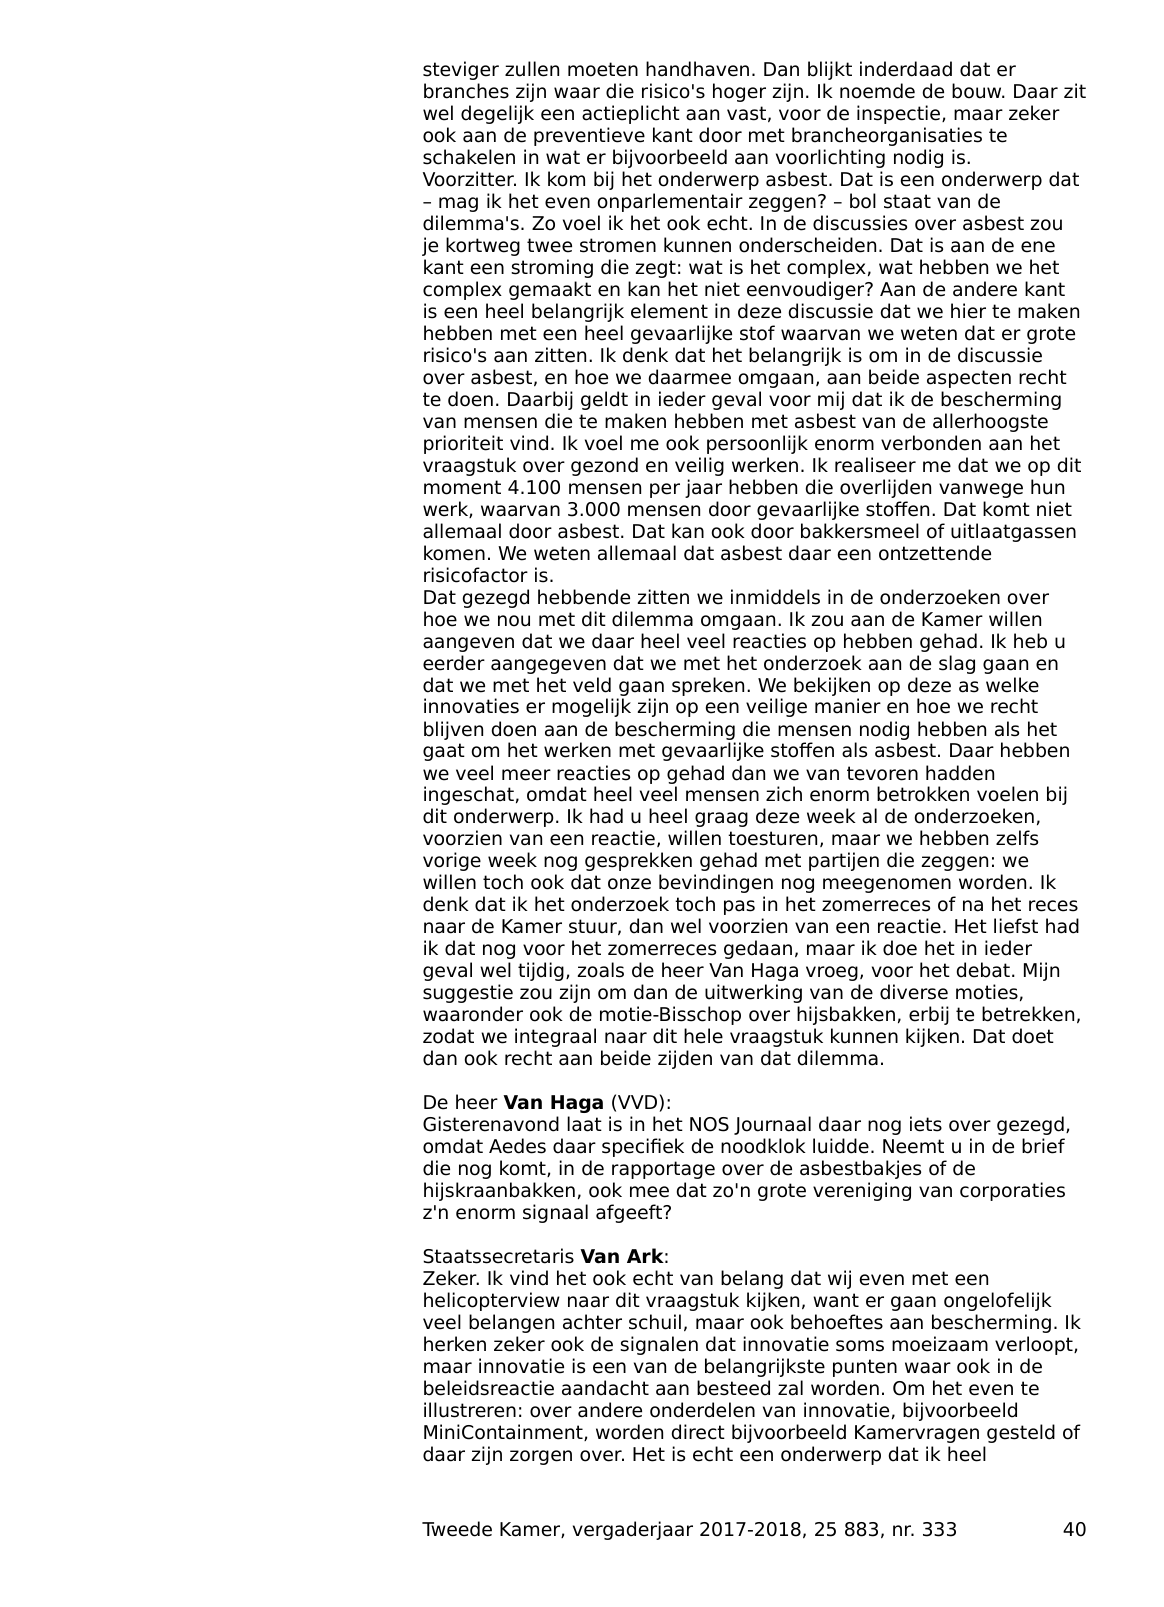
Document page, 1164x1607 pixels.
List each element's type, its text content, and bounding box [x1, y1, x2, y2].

text Zeker. Ik vind het ook echt van belang dat wij even met een helicopterview naar dit vraagstuk kijken, want er gaan ongelofelijk veel belangen achter schuil, maar ook behoeftes aan bescherming. Ik herken zeker ook de signalen dat innovatie soms moeizaam verloopt, maar innovatie is een van de belangrijkste punten waar ook in de beleidsreactie aandacht aan besteed zal worden. Om het even te illustreren: over andere onderdelen van innovatie, bijvoorbeeld MiniContainment, worden direct bijvoorbeeld Kamervragen gesteld of daar zijn zorgen over. Het is echt een onderwerp dat ik heel [422, 1268, 1087, 1466]
text Gisterenavond laat is in het NOS Journaal daar nog iets over gezegd, omdat Aedes daar specifiek de noodklok luidde. Neemt u in de brief die nog komt, in de rapportage over de asbestbakjes of de hijskraanbakken, ook mee dat zo'n grote vereniging van corporaties z'n enorm signaal afgeeft? [422, 1114, 1087, 1224]
text Dat gezegd hebbende zitten we inmiddels in de onderzoeken over hoe we nou met dit dilemma omgaan. Ik zou aan de Kamer willen aangeven dat we daar heel veel reacties op hebben gehad. Ik heb u eerder aangegeven dat we met het onderzoek aan de slag gaan en dat we met het veld gaan spreken. We bekijken op deze as welke innovaties er mogelijk zijn op een veilige manier en hoe we recht blijven doen aan de bescherming die mensen nodig hebben als het gaat om het werken met gevaarlijke stoffen als asbest. Daar hebben we veel meer reacties op gehad dan we van tevoren hadden ingeschat, omdat heel veel mensen zich enorm betrokken voelen bij dit onderwerp. Ik had u heel graag deze week al de onderzoeken, voorzien van een reactie, willen toesturen, maar we hebben zelfs vorige week nog gesprekken gehad met partijen die zeggen: we willen toch ook dat onze bevindingen nog meegenomen worden. Ik denk dat ik het onderzoek toch pas in het zomerreces of na het reces naar de Kamer stuur, dan wel voorzien van een reactie. Het liefst had ik dat nog voor het zomerreces gedaan, maar ik doe het in ieder geval wel tijdig, zoals de heer Van Haga vroeg, voor het debat. Mijn suggestie zou zijn om dan de uitwerking van de diverse moties, waaronder ook de motie-Bisschop over hijsbakken, erbij te betrekken, zodat we integraal naar dit hele vraagstuk kunnen kijken. Dat doet dan ook recht aan beide zijden van dat dilemma. [422, 587, 1087, 1070]
text steviger zullen moeten handhaven. Dan blijkt inderdaad dat er branches zijn waar die risico's hoger zijn. Ik noemde de bouw. Daar zit wel degelijk een actieplicht aan vast, voor de inspectie, maar zeker ook aan de preventieve kant door met brancheorganisaties te schakelen in wat er bijvoorbeeld aan voorlichting nodig is. [422, 59, 1087, 169]
text De heer Van Haga (VVD): [422, 1092, 1087, 1114]
text Staatssecretaris Van Ark: [422, 1246, 1087, 1268]
text Voorzitter. Ik kom bij het onderwerp asbest. Dat is een onderwerp dat – mag ik het even onparlementair zeggen? – bol staat van de dilemma's. Zo voel ik het ook echt. In de discussies over asbest zou je kortweg twee stromen kunnen onderscheiden. Dat is aan de ene kant een stroming die zegt: wat is het complex, wat hebben we het complex gemaakt en kan het niet eenvoudiger? Aan de andere kant is een heel belangrijk element in deze discussie dat we hier te maken hebben met een heel gevaarlijke stof waarvan we weten dat er grote risico's aan zitten. Ik denk dat het belangrijk is om in de discussie over asbest, en hoe we daarmee omgaan, aan beide aspecten recht te doen. Daarbij geldt in ieder geval voor mij dat ik de bescherming van mensen die te maken hebben met asbest van de allerhoogste prioriteit vind. Ik voel me ook persoonlijk enorm verbonden aan het vraagstuk over gezond en veilig werken. Ik realiseer me dat we op dit moment 4.100 mensen per jaar hebben die overlijden vanwege hun werk, waarvan 3.000 mensen door gevaarlijke stoffen. Dat komt niet allemaal door asbest. Dat kan ook door bakkersmeel of uitlaatgassen komen. We weten allemaal dat asbest daar een ontzettende risicofactor is. [422, 169, 1087, 587]
